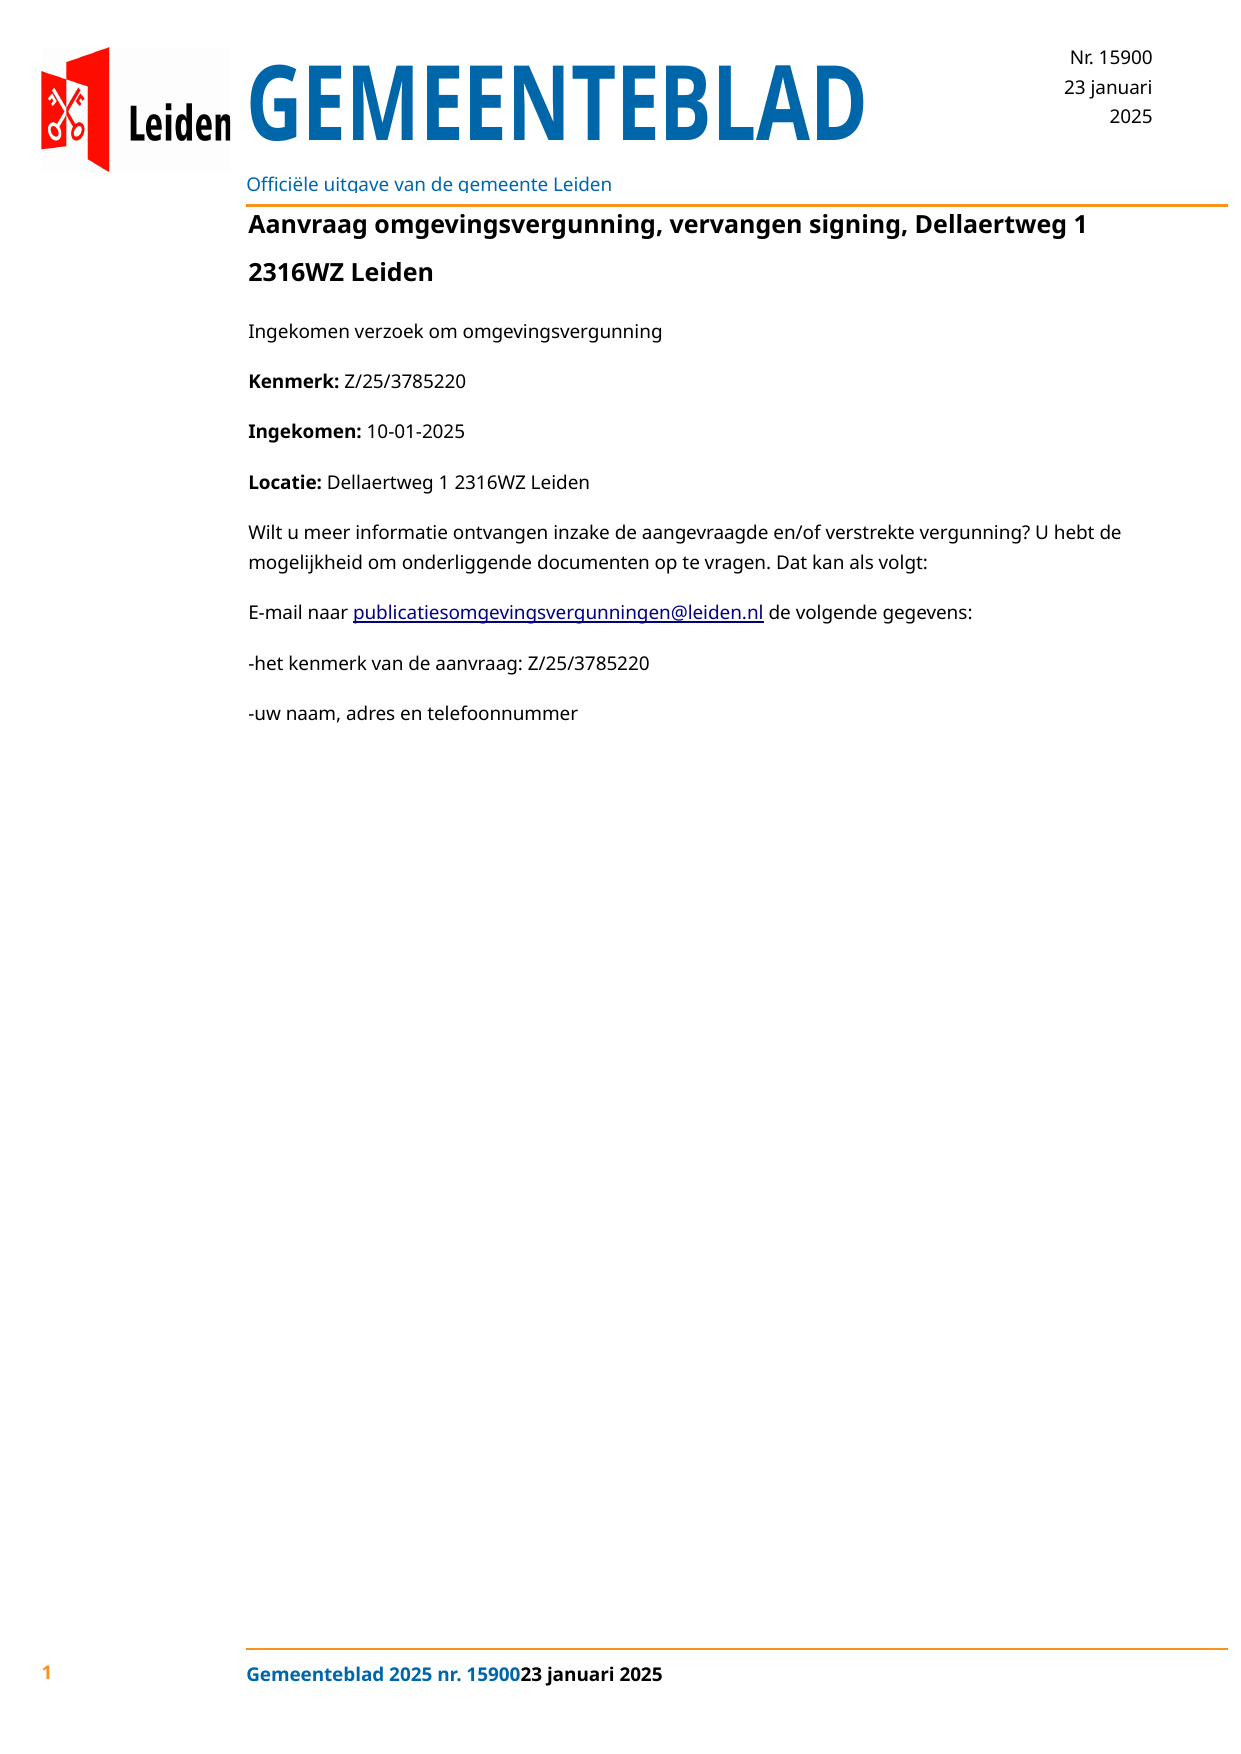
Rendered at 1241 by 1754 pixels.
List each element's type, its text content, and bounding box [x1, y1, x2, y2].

text Kenmerk: Z/25/3785220 [248, 368, 1152, 394]
text E-mail naar publicatiesomgevingsvergunningen@leiden.nl de volgende gegevens: [248, 599, 1152, 625]
text Wilt u meer informatie ontvangen inzake de aangevraagde en/of verstrekte vergunning? U hebt de mogelijkheid om onderliggende documenten op te vragen. Dat kan als volgt: [248, 519, 1152, 575]
text Ingekomen verzoek om omgevingsvergunning [248, 318, 1152, 344]
text Locatie: Dellaertweg 1 2316WZ Leiden [248, 469, 1152, 495]
text Aanvraag omgevingsvergunning, vervangen signing, Dellaertweg 1 2316WZ Leiden [248, 207, 1152, 288]
text Ingekomen: 10-01-2025 [248, 419, 1152, 444]
picture [41, 47, 231, 172]
text -het kenmerk van de aanvraag: Z/25/3785220 [248, 650, 1152, 676]
text -uw naam, adres en telefoonnummer [248, 700, 1152, 726]
